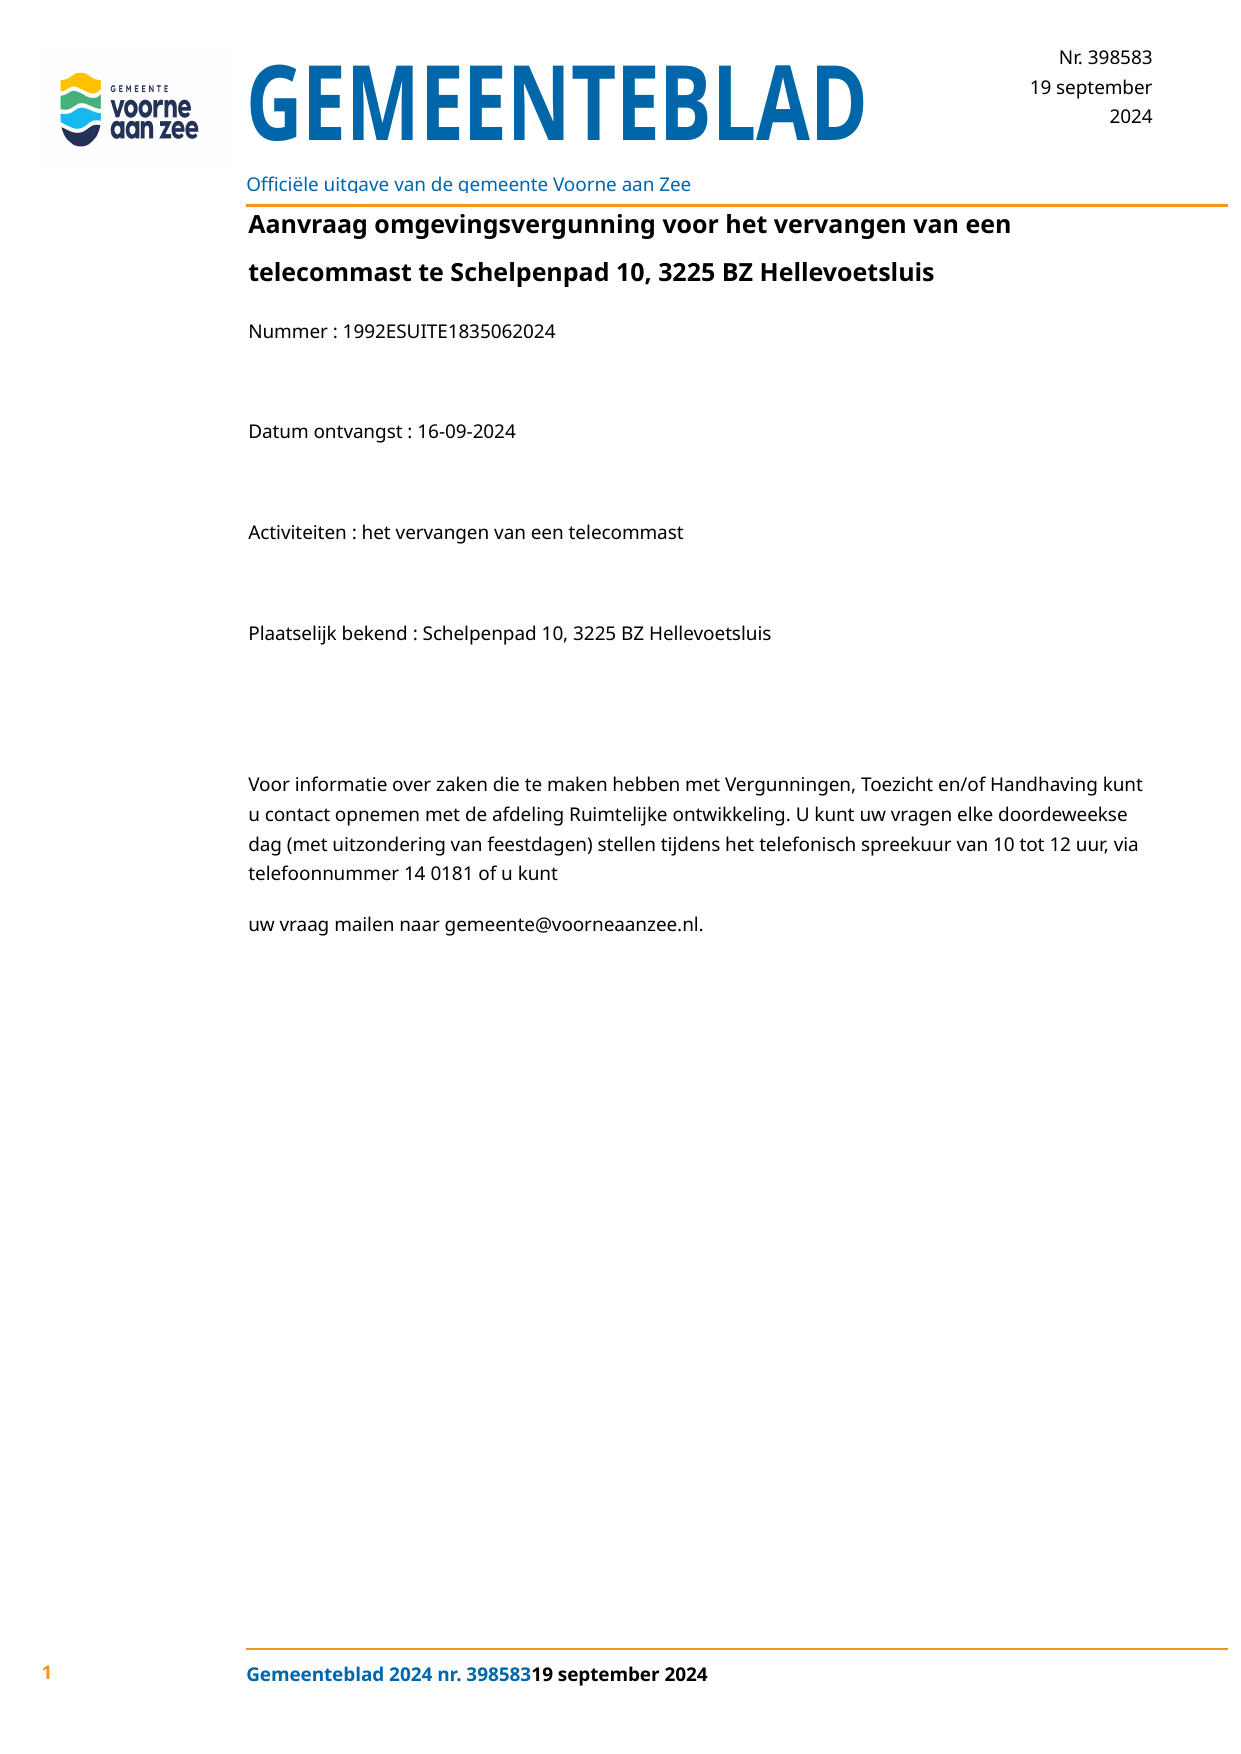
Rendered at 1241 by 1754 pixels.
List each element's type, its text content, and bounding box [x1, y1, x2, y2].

text Aanvraag omgevingsvergunning voor het vervangen van een telecommast te Schelpenpad 10, 3225 BZ Hellevoetsluis [248, 207, 1152, 288]
text Voor informatie over zaken die te maken hebben met Vergunningen, Toezicht en/of Handhaving kunt u contact opnemen met de afdeling Ruimtelijke ontwikkeling. U kunt uw vragen elke doordeweekse dag (met uitzondering van feestdagen) stellen tijdens het telefonisch spreekuur van 10 tot 12 uur, via telefoonnummer 14 0181 of u kunt [248, 772, 1152, 886]
text Plaatselijk bekend : Schelpenpad 10, 3225 BZ Hellevoetsluis [248, 620, 1152, 646]
text Datum ontvangst : 16-09-2024 [248, 419, 1152, 444]
text uw vraag mailen naar gemeente@voorneaanzee.nl. [248, 911, 1152, 937]
picture [41, 47, 231, 172]
text Activiteiten : het vervangen van een telecommast [248, 519, 1152, 545]
text Nummer : 1992ESUITE1835062024 [248, 318, 1152, 344]
